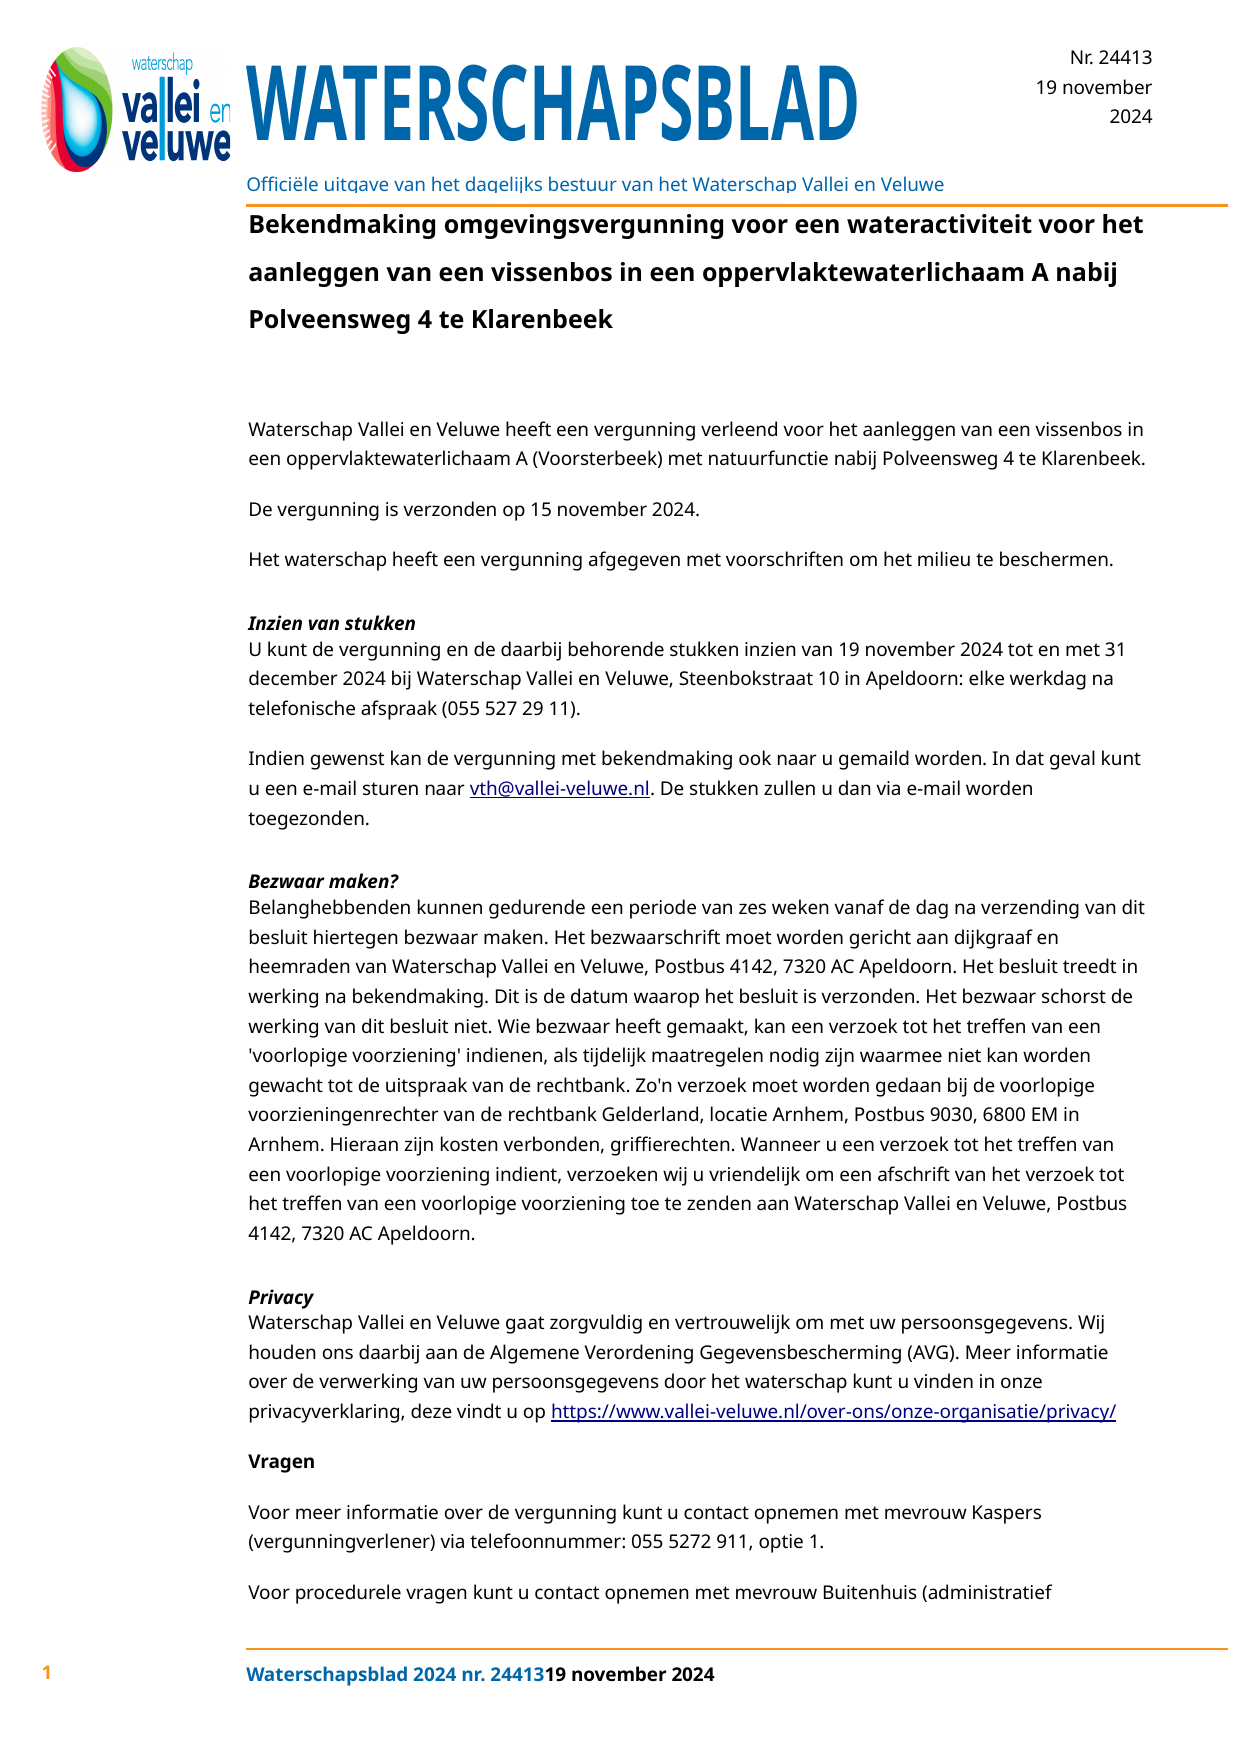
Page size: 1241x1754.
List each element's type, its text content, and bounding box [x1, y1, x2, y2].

text Privacy [248, 1284, 1152, 1309]
text Voor meer informatie over de vergunning kunt u contact opnemen met mevrouw Kaspers (vergunningverlener) via telefoonnummer: 055 5272 911, optie 1. [248, 1499, 1152, 1554]
text Het waterschap heeft een vergunning afgegeven met voorschriften om het milieu te beschermen. [248, 546, 1152, 572]
text De vergunning is verzonden op 15 november 2024. [248, 496, 1152, 522]
text Waterschap Vallei en Veluwe gaat zorgvuldig en vertrouwelijk om met uw persoonsgegevens. Wij houden ons daarbij aan de Algemene Verordening Gegevensbescherming (AVG). Meer informatie over de verwerking van uw persoonsgegevens door het waterschap kunt u vinden in onze privacyverklaring, deze vindt u op https://www.vallei-veluwe.nl/over-ons/onze-organisatie/privacy/ [248, 1309, 1152, 1424]
text U kunt de vergunning en de daarbij behorende stukken inzien van 19 november 2024 tot en met 31 december 2024 bij Waterschap Vallei en Veluwe, Steenbokstraat 10 in Apeldoorn: elke werkdag na telefonische afspraak (055 527 29 11). [248, 636, 1152, 721]
text Voor procedurele vragen kunt u contact opnemen met mevrouw Buitenhuis (administratief [248, 1579, 1152, 1605]
text Indien gewenst kan de vergunning met bekendmaking ook naar u gemaild worden. In dat geval kunt u een e-mail sturen naar vth@vallei-veluwe.nl. De stukken zullen u dan via e-mail worden toegezonden. [248, 746, 1152, 831]
text Inzien van stukken [248, 610, 1152, 636]
text Vragen [248, 1449, 1152, 1474]
text Bekendmaking omgevingsvergunning voor een wateractiviteit voor het aanleggen van een vissenbos in een oppervlaktewaterlichaam A nabij Polveensweg 4 te Klarenbeek [248, 207, 1152, 336]
text Bezwaar maken? [248, 869, 1152, 894]
picture [41, 47, 231, 172]
text Belanghebbenden kunnen gedurende een periode van zes weken vanaf de dag na verzending van dit besluit hiertegen bezwaar maken. Het bezwaarschrift moet worden gericht aan dijkgraaf en heemraden van Waterschap Vallei en Veluwe, Postbus 4142, 7320 AC Apeldoorn. Het besluit treedt in werking na bekendmaking. Dit is de datum waarop het besluit is verzonden. Het bezwaar schorst de werking van dit besluit niet. Wie bezwaar heeft gemaakt, kan een verzoek tot het treffen van een 'voorlopige voorziening' indienen, als tijdelijk maatregelen nodig zijn waarmee niet kan worden gewacht tot de uitspraak van de rechtbank. Zo'n verzoek moet worden gedaan bij de voorlopige voorzieningenrechter van de rechtbank Gelderland, locatie Arnhem, Postbus 9030, 6800 EM in Arnhem. Hieraan zijn kosten verbonden, griffierechten. Wanneer u een verzoek tot het treffen van een voorlopige voorziening indient, verzoeken wij u vriendelijk om een afschrift van het verzoek tot het treffen van een voorlopige voorziening toe te zenden aan Waterschap Vallei en Veluwe, Postbus 4142, 7320 AC Apeldoorn. [248, 894, 1152, 1246]
text Waterschap Vallei en Veluwe heeft een vergunning verleend voor het aanleggen van een vissenbos in een oppervlaktewaterlichaam A (Voorsterbeek) met natuurfunctie nabij Polveensweg 4 te Klarenbeek. [248, 416, 1152, 471]
